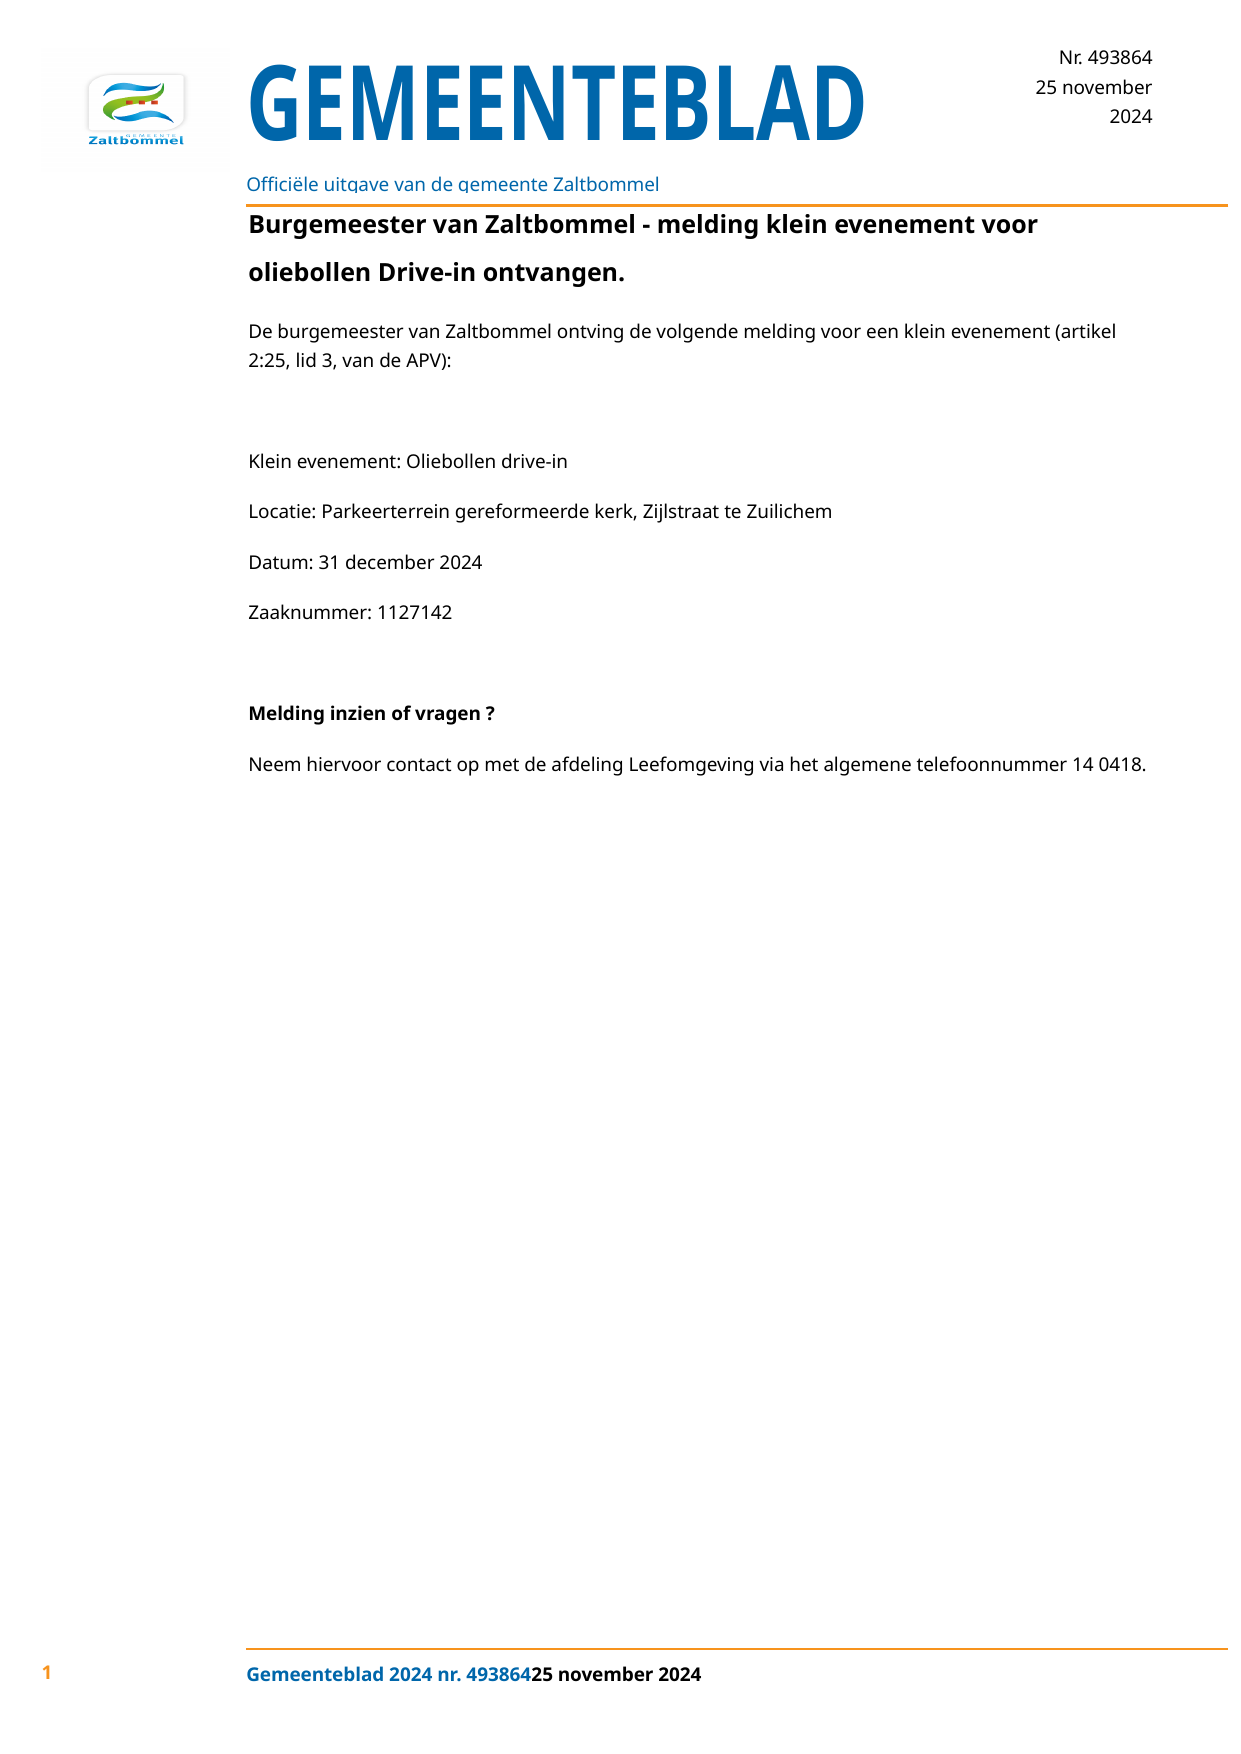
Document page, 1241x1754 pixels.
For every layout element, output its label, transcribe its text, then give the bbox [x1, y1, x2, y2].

text Klein evenement: Oliebollen drive-in [248, 448, 1152, 474]
text Neem hiervoor contact op met de afdeling Leefomgeving via het algemene telefoonnummer 14 0418. [248, 751, 1152, 777]
picture [41, 47, 231, 172]
text Melding inzien of vragen ? [248, 700, 1152, 726]
text Zaaknummer: 1127142 [248, 599, 1152, 625]
text De burgemeester van Zaltbommel ontving de volgende melding voor een klein evenement (artikel 2:25, lid 3, van de APV): [248, 318, 1152, 373]
text Locatie: Parkeerterrein gereformeerde kerk, Zijlstraat te Zuilichem [248, 499, 1152, 524]
text Burgemeester van Zaltbommel - melding klein evenement voor oliebollen Drive-in ontvangen. [248, 207, 1152, 288]
text Datum: 31 december 2024 [248, 549, 1152, 575]
